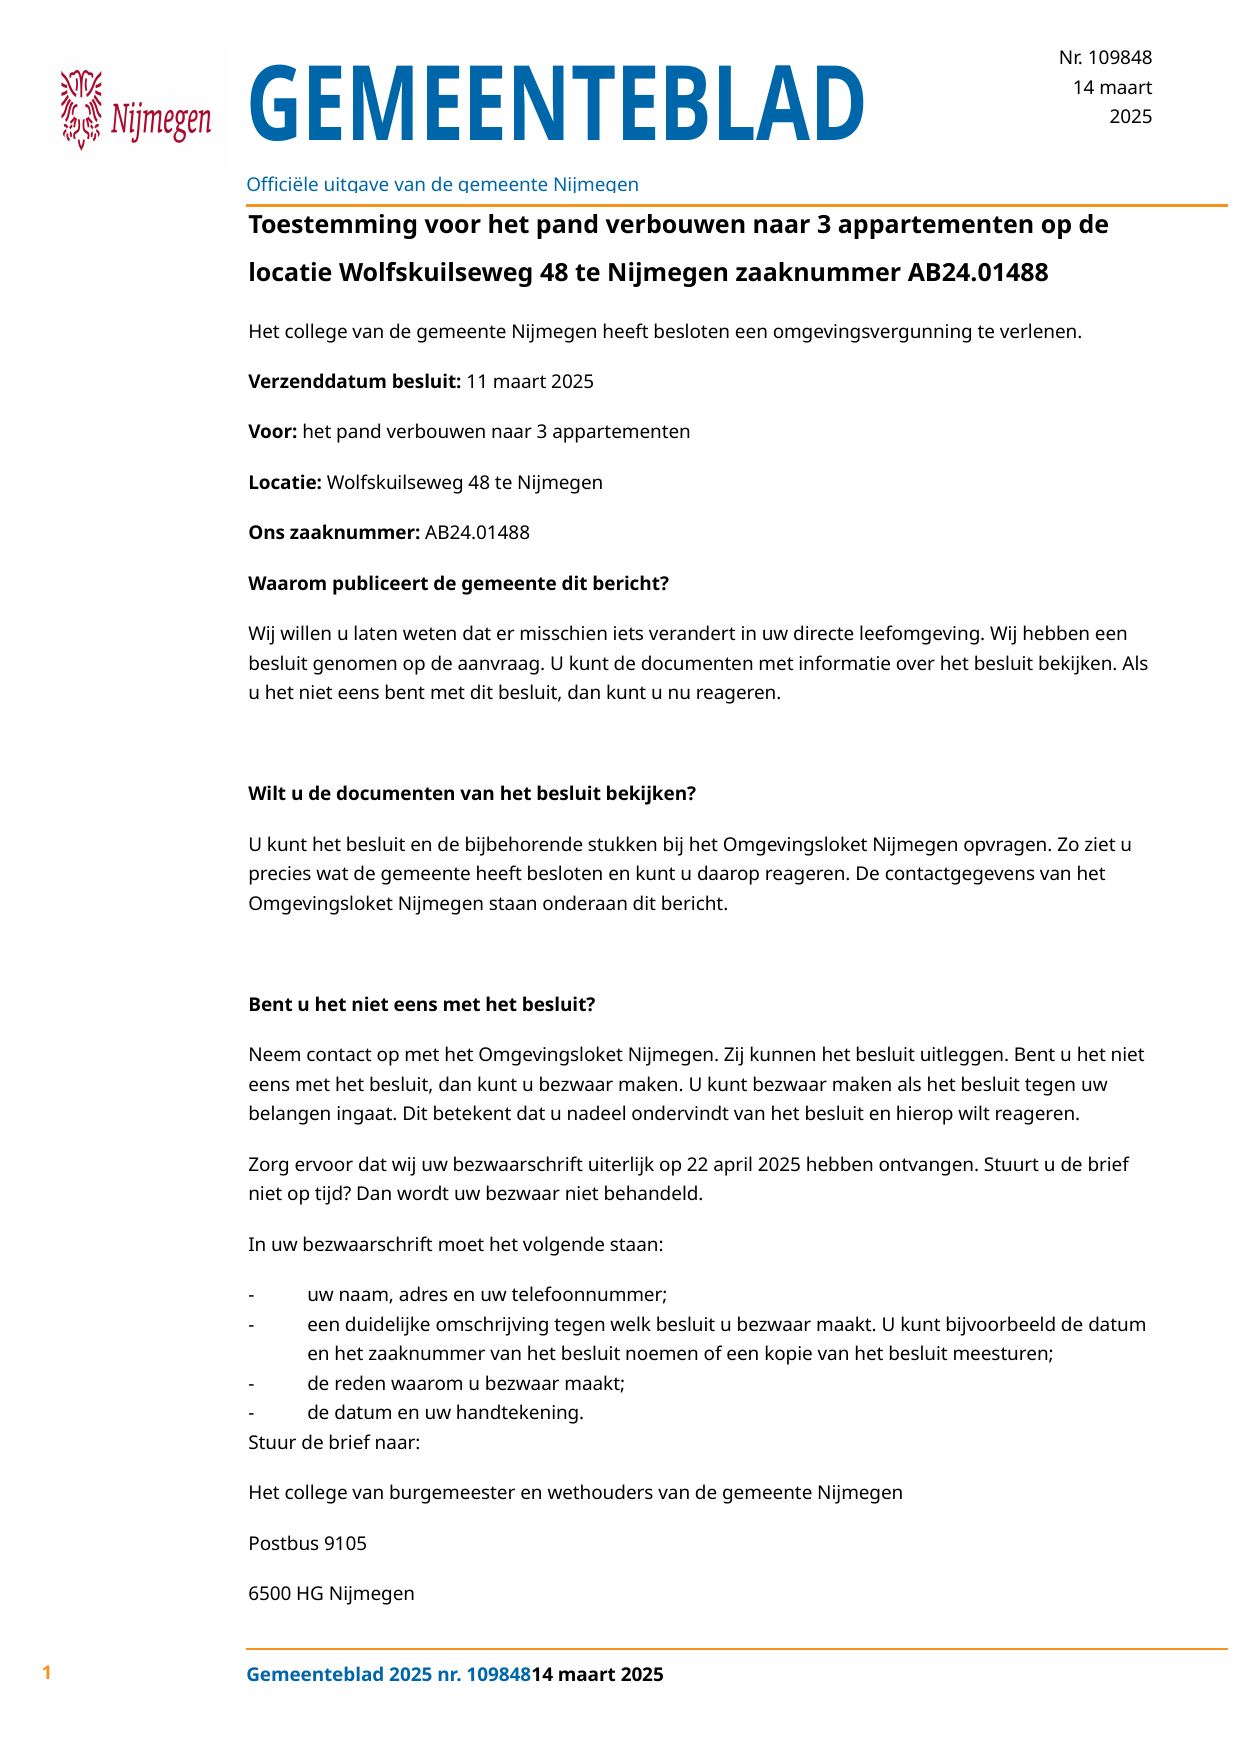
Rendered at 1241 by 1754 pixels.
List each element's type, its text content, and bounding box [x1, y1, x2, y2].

text Postbus 9105 [248, 1530, 1152, 1556]
text Bent u het niet eens met het besluit? [248, 991, 1152, 1017]
list de reden waarom u bezwaar maakt; [248, 1370, 1152, 1396]
text Het college van burgemeester en wethouders van de gemeente Nijmegen [248, 1479, 1152, 1505]
text Verzenddatum besluit: 11 maart 2025 [248, 368, 1152, 394]
text 6500 HG Nijmegen [248, 1580, 1152, 1606]
text Voor: het pand verbouwen naar 3 appartementen [248, 419, 1152, 444]
list een duidelijke omschrijving tegen welk besluit u bezwaar maakt. U kunt bijvoorbeeld de datum en het zaaknummer van het besluit noemen of een kopie van het besluit meesturen; [248, 1311, 1152, 1366]
text Locatie: Wolfskuilseweg 48 te Nijmegen [248, 469, 1152, 495]
list de datum en uw handtekening. [248, 1399, 1152, 1425]
text Ons zaaknummer: AB24.01488 [248, 519, 1152, 545]
text In uw bezwaarschrift moet het volgende staan: [248, 1231, 1152, 1257]
text Wij willen u laten weten dat er misschien iets verandert in uw directe leefomgeving. Wij hebben een besluit genomen op de aanvraag. U kunt de documenten met informatie over het besluit bekijken. Als u het niet eens bent met dit besluit, dan kunt u nu reageren. [248, 620, 1152, 705]
text Toestemming voor het pand verbouwen naar 3 appartementen op de locatie Wolfskuilseweg 48 te Nijmegen zaaknummer AB24.01488 [248, 207, 1152, 288]
picture [41, 47, 231, 172]
text Zorg ervoor dat wij uw bezwaarschrift uiterlijk op 22 april 2025 hebben ontvangen. Stuurt u de brief niet op tijd? Dan wordt uw bezwaar niet behandeld. [248, 1151, 1152, 1206]
text U kunt het besluit en de bijbehorende stukken bij het Omgevingsloket Nijmegen opvragen. Zo ziet u precies wat de gemeente heeft besloten en kunt u daarop reageren. De contactgegevens van het Omgevingsloket Nijmegen staan onderaan dit bericht. [248, 831, 1152, 916]
text Stuur de brief naar: [248, 1429, 1152, 1455]
text Waarom publiceert de gemeente dit bericht? [248, 570, 1152, 596]
list uw naam, adres en uw telefoonnummer; [248, 1281, 1152, 1307]
text Het college van de gemeente Nijmegen heeft besloten een omgevingsvergunning te verlenen. [248, 318, 1152, 344]
text Neem contact op met het Omgevingsloket Nijmegen. Zij kunnen het besluit uitleggen. Bent u het niet eens met het besluit, dan kunt u bezwaar maken. U kunt bezwaar maken als het besluit tegen uw belangen ingaat. Dit betekent dat u nadeel ondervindt van het besluit en hierop wilt reageren. [248, 1041, 1152, 1126]
text Wilt u de documenten van het besluit bekijken? [248, 780, 1152, 806]
